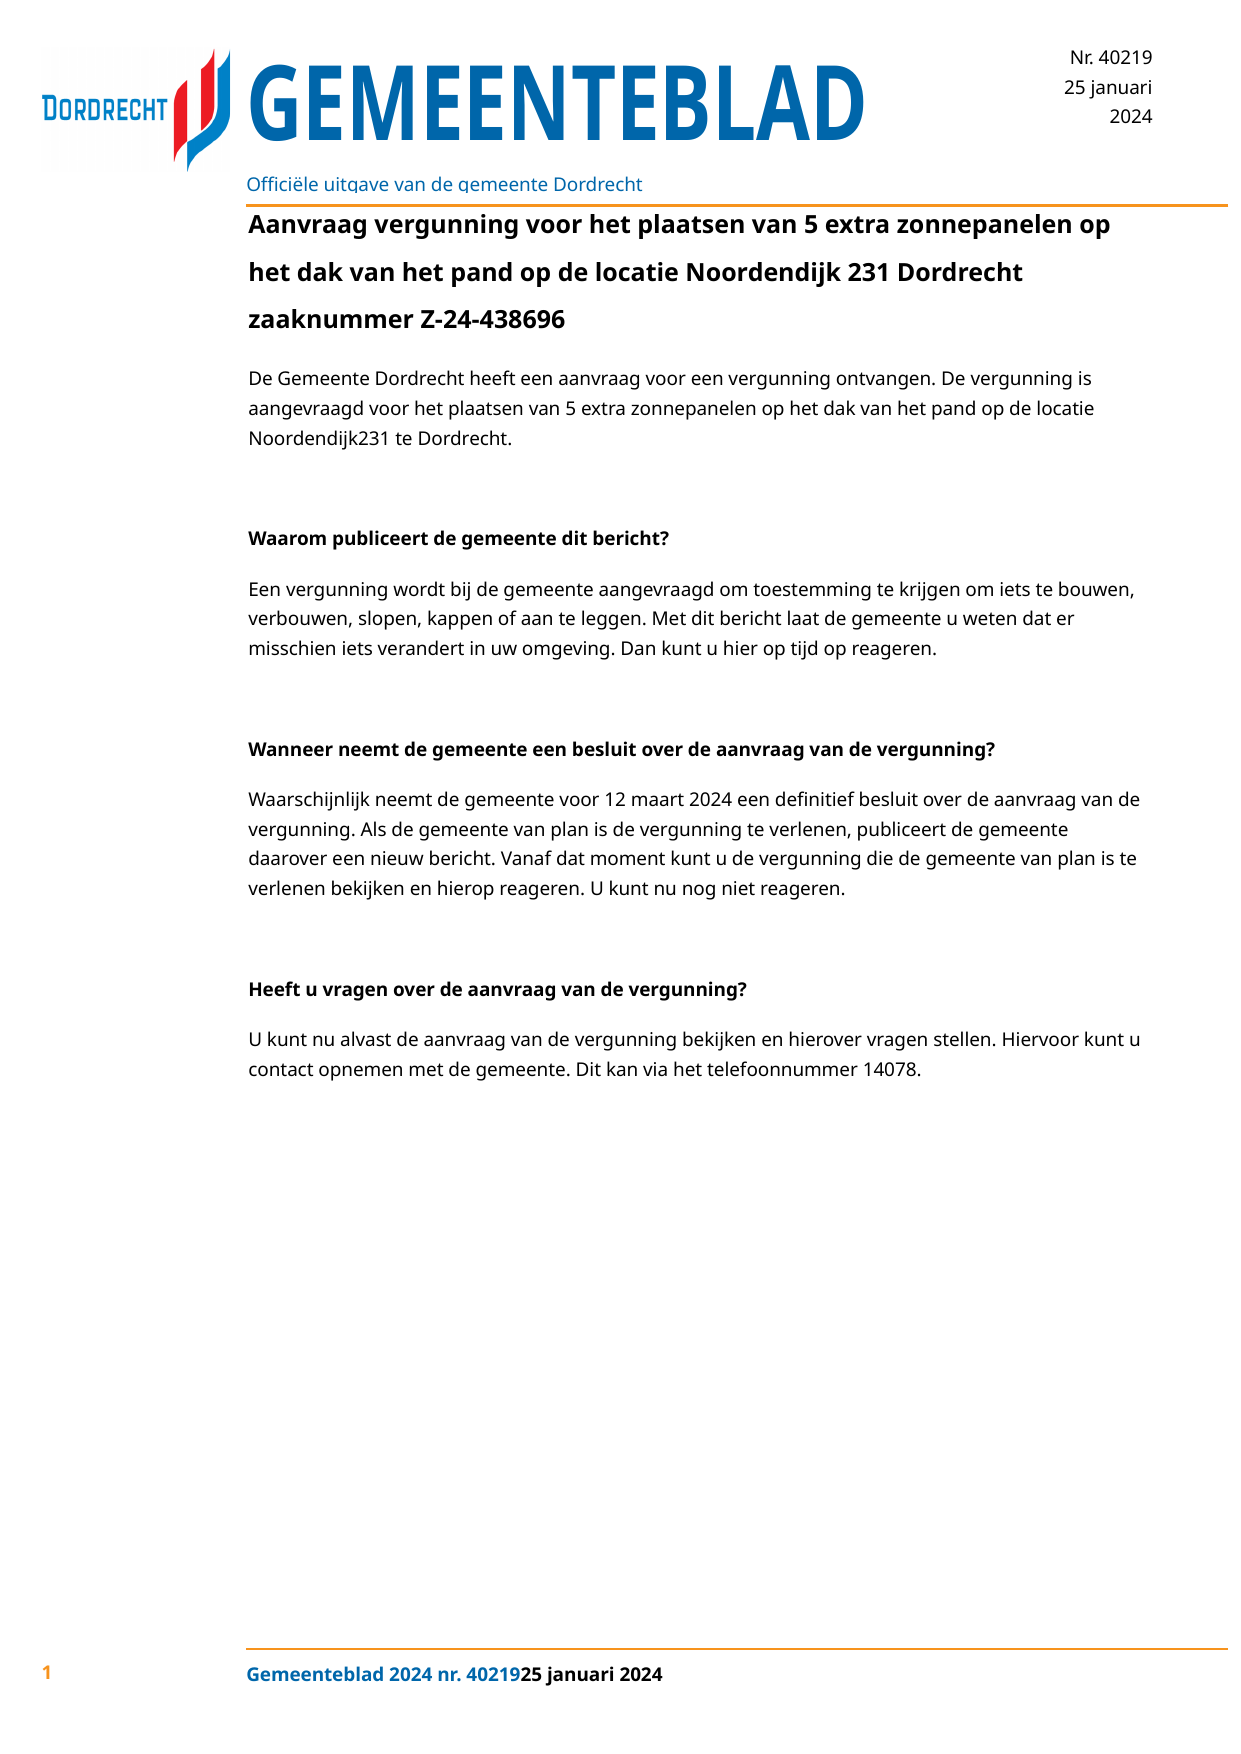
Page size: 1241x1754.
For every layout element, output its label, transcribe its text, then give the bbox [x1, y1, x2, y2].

text Waarom publiceert de gemeente dit bericht? [248, 526, 1152, 551]
text Aanvraag vergunning voor het plaatsen van 5 extra zonnepanelen op het dak van het pand op de locatie Noordendijk 231 Dordrecht zaaknummer Z-24-438696 [248, 207, 1152, 336]
text Heeft u vragen over de aanvraag van de vergunning? [248, 976, 1152, 1002]
text De Gemeente Dordrecht heeft een aanvraag voor een vergunning ontvangen. De vergunning is aangevraagd voor het plaatsen van 5 extra zonnepanelen op het dak van het pand op de locatie Noordendijk231 te Dordrecht. [248, 366, 1152, 450]
text Een vergunning wordt bij de gemeente aangevraagd om toestemming te krijgen om iets te bouwen, verbouwen, slopen, kappen of aan te leggen. Met dit bericht laat de gemeente u weten dat er misschien iets verandert in uw omgeving. Dan kunt u hier op tijd op reageren. [248, 576, 1152, 661]
text Wanneer neemt de gemeente een besluit over de aanvraag van de vergunning? [248, 736, 1152, 762]
text U kunt nu alvast de aanvraag van de vergunning bekijken en hierover vragen stellen. Hiervoor kunt u contact opnemen met de gemeente. Dit kan via het telefoonnummer 14078. [248, 1026, 1152, 1082]
picture [41, 47, 231, 172]
text Waarschijnlijk neemt de gemeente voor 12 maart 2024 een definitief besluit over de aanvraag van de vergunning. Als de gemeente van plan is de vergunning te verlenen, publiceert de gemeente daarover een nieuw bericht. Vanaf dat moment kunt u de vergunning die de gemeente van plan is te verlenen bekijken en hierop reageren. U kunt nu nog niet reageren. [248, 786, 1152, 901]
